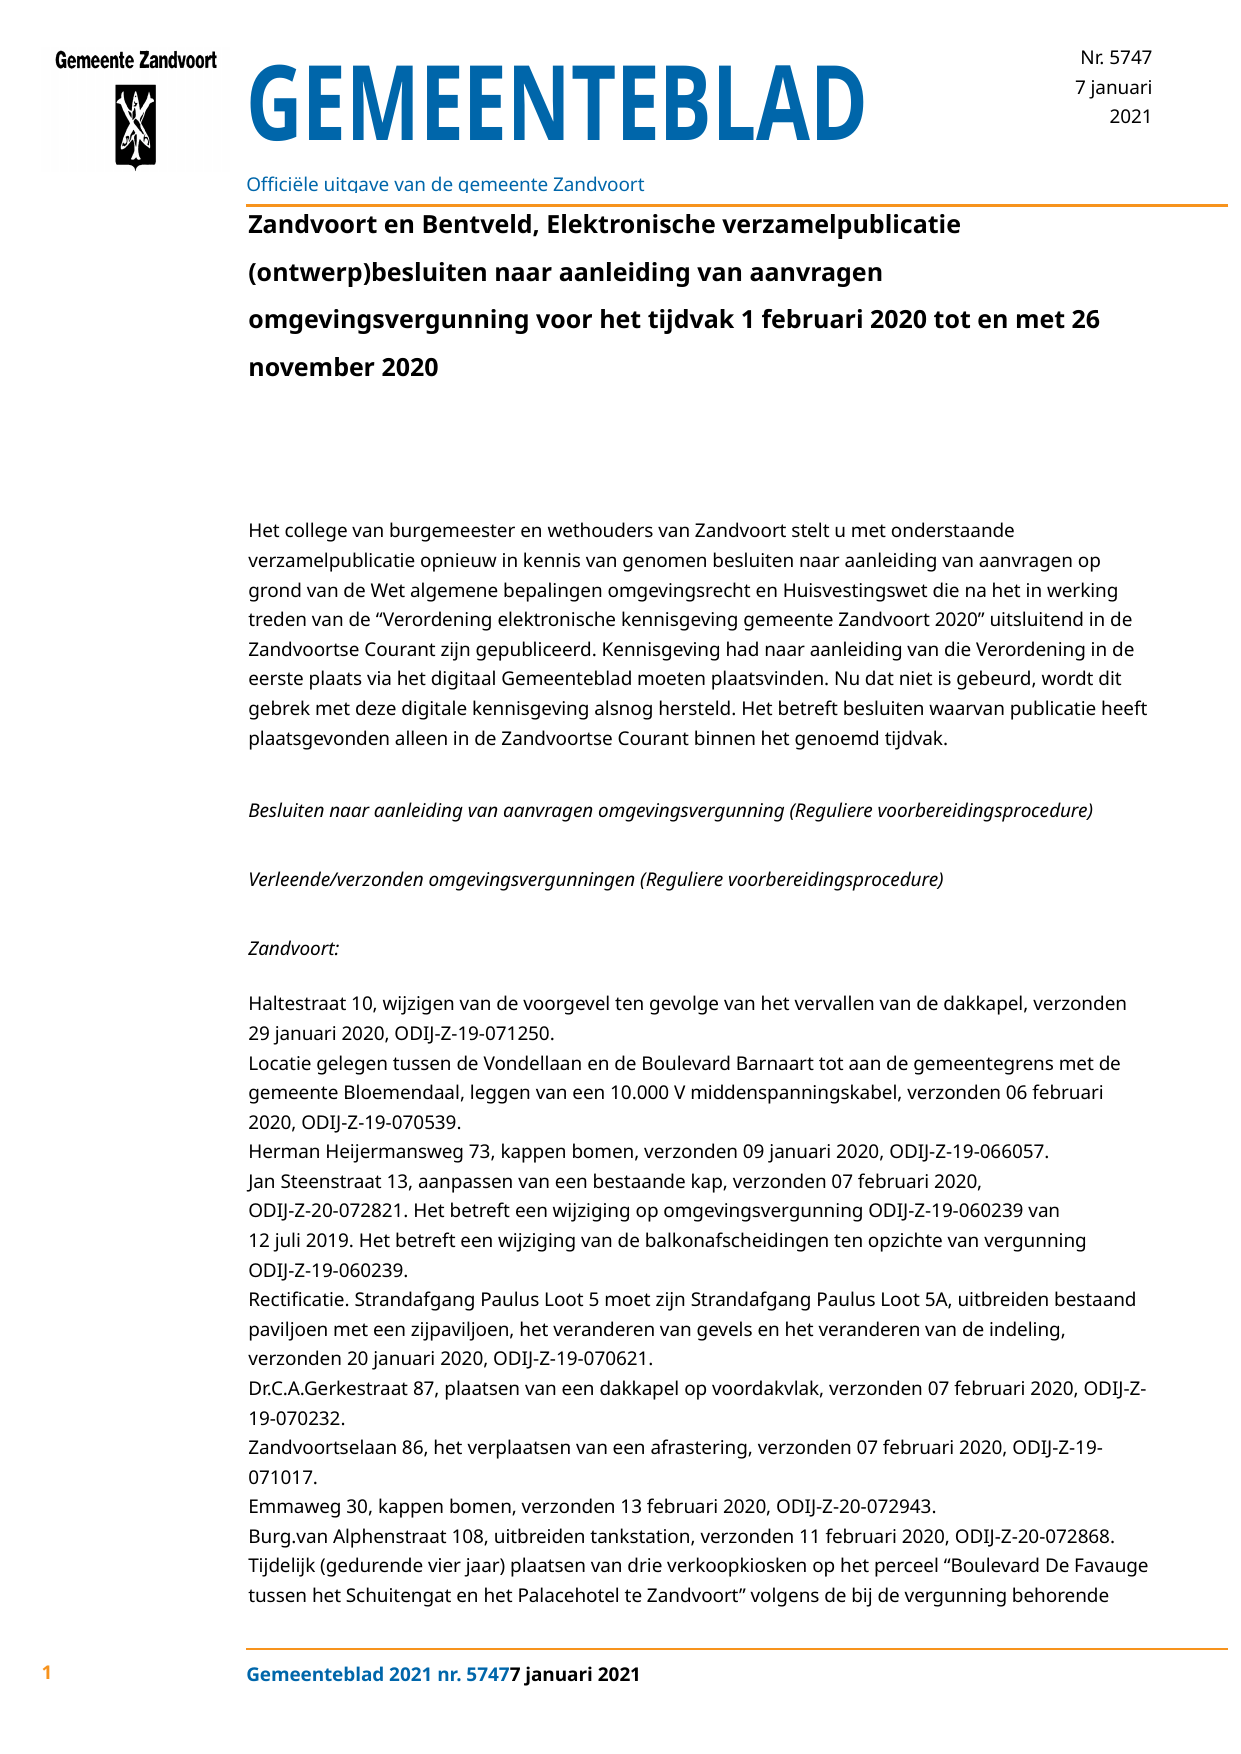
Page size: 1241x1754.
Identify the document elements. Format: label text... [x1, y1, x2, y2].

text Haltestraat 10, wijzigen van de voorgevel ten gevolge van het vervallen van de dakkapel, verzonden 29 januari 2020, ODIJ-Z-19-071250. [248, 991, 1152, 1046]
text Rectificatie. Strandafgang Paulus Loot 5 moet zijn Strandafgang Paulus Loot 5A, uitbreiden bestaand paviljoen met een zijpaviljoen, het veranderen van gevels en het veranderen van de indeling, verzonden 20 januari 2020, ODIJ-Z-19-070621. [248, 1286, 1152, 1371]
text Zandvoort en Bentveld, Elektronische verzamelpublicatie (ontwerp)besluiten naar aanleiding van aanvragen omgevingsvergunning voor het tijdvak 1 februari 2020 tot en met 26 november 2020 [248, 207, 1152, 384]
text Emmaweg 30, kappen bomen, verzonden 13 februari 2020, ODIJ-Z-20-072943. [248, 1493, 1152, 1519]
picture [41, 47, 231, 172]
text Tijdelijk (gedurende vier jaar) plaatsen van drie verkoopkiosken op het perceel “Boulevard De Favauge tussen het Schuitengat en het Palacehotel te Zandvoort” volgens de bij de vergunning behorende [248, 1553, 1152, 1608]
text ODIJ-Z-20-072821. Het betreft een wijziging op omgevingsvergunning ODIJ-Z-19-060239 van [248, 1198, 1152, 1223]
text Zandvoortselaan 86, het verplaatsen van een afrastering, verzonden 07 februari 2020, ODIJ-Z-19-071017. [248, 1434, 1152, 1489]
text Jan Steenstraat 13, aanpassen van een bestaande kap, verzonden 07 februari 2020, [248, 1168, 1152, 1194]
text Locatie gelegen tussen de Vondellaan en de Boulevard Barnaart tot aan de gemeentegrens met de gemeente Bloemendaal, leggen van een 10.000 V middenspanningskabel, verzonden 06 februari 2020, ODIJ-Z-19-070539. [248, 1050, 1152, 1134]
text Besluiten naar aanleiding van aanvragen omgevingsvergunning (Reguliere voorbereidingsprocedure) [248, 797, 1152, 823]
text Burg.van Alphenstraat 108, uitbreiden tankstation, verzonden 11 februari 2020, ODIJ-Z-20-072868. [248, 1523, 1152, 1549]
text Het college van burgemeester en wethouders van Zandvoort stelt u met onderstaande verzamelpublicatie opnieuw in kennis van genomen besluiten naar aanleiding van aanvragen op grond van de Wet algemene bepalingen omgevingsrecht en Huisvestingswet die na het in werking treden van de “Verordening elektronische kennisgeving gemeente Zandvoort 2020” uitsluitend in de Zandvoortse Courant zijn gepubliceerd. Kennisgeving had naar aanleiding van die Verordening in de eerste plaats via het digitaal Gemeenteblad moeten plaatsvinden. Nu dat niet is gebeurd, wordt dit gebrek met deze digitale kennisgeving alsnog hersteld. Het betreft besluiten waarvan publicatie heeft plaatsgevonden alleen in de Zandvoortse Courant binnen het genoemd tijdvak. [248, 518, 1152, 751]
text Zandvoort: [248, 935, 1152, 961]
text 12 juli 2019. Het betreft een wijziging van de balkonafscheidingen ten opzichte van vergunning [248, 1227, 1152, 1253]
text ODIJ-Z-19-060239. [248, 1257, 1152, 1282]
text Herman Heijermansweg 73, kappen bomen, verzonden 09 januari 2020, ODIJ-Z-19-066057. [248, 1138, 1152, 1164]
text Dr.C.A.Gerkestraat 87, plaatsen van een dakkapel op voordakvlak, verzonden 07 februari 2020, ODIJ-Z-19-070232. [248, 1375, 1152, 1430]
text Verleende/verzonden omgevingsvergunningen (Reguliere voorbereidingsprocedure) [248, 866, 1152, 892]
